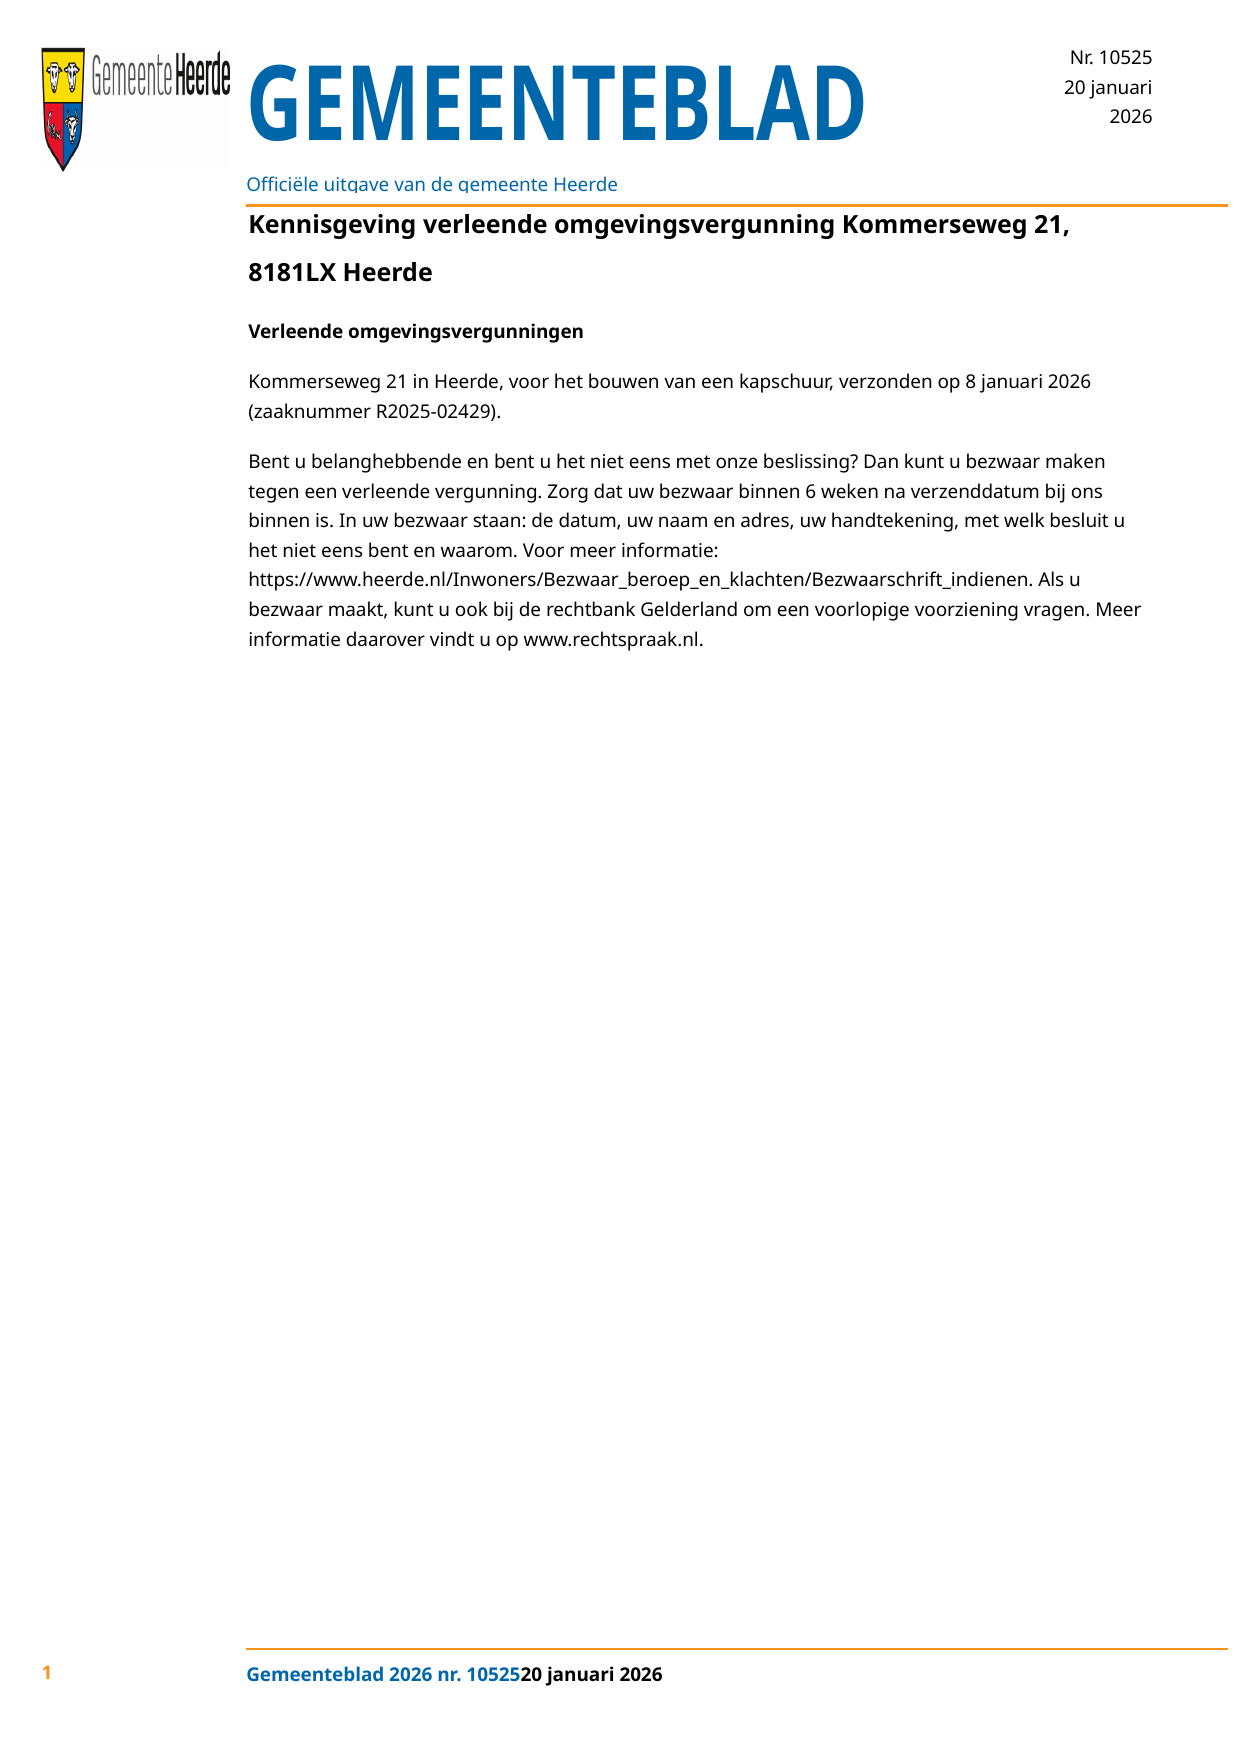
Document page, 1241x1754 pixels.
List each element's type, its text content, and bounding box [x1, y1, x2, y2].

text Kommerseweg 21 in Heerde, voor het bouwen van een kapschuur, verzonden op 8 januari 2026 (zaaknummer R2025-02429). [248, 368, 1152, 424]
text Bent u belanghebbende en bent u het niet eens met onze beslissing? Dan kunt u bezwaar maken tegen een verleende vergunning. Zorg dat uw bezwaar binnen 6 weken na verzenddatum bij ons binnen is. In uw bezwaar staan: de datum, uw naam en adres, uw handtekening, met welk besluit u het niet eens bent en waarom. Voor meer informatie: https://www.heerde.nl/Inwoners/Bezwaar_beroep_en_klachten/Bezwaarschrift_indienen. Als u bezwaar maakt, kunt u ook bij de rechtbank Gelderland om een voorlopige voorziening vragen. Meer informatie daarover vindt u op www.rechtspraak.nl. [248, 448, 1152, 652]
text Kennisgeving verleende omgevingsvergunning Kommerseweg 21, 8181LX Heerde [248, 207, 1152, 288]
picture [41, 47, 231, 172]
text Verleende omgevingsvergunningen [248, 318, 1152, 344]
